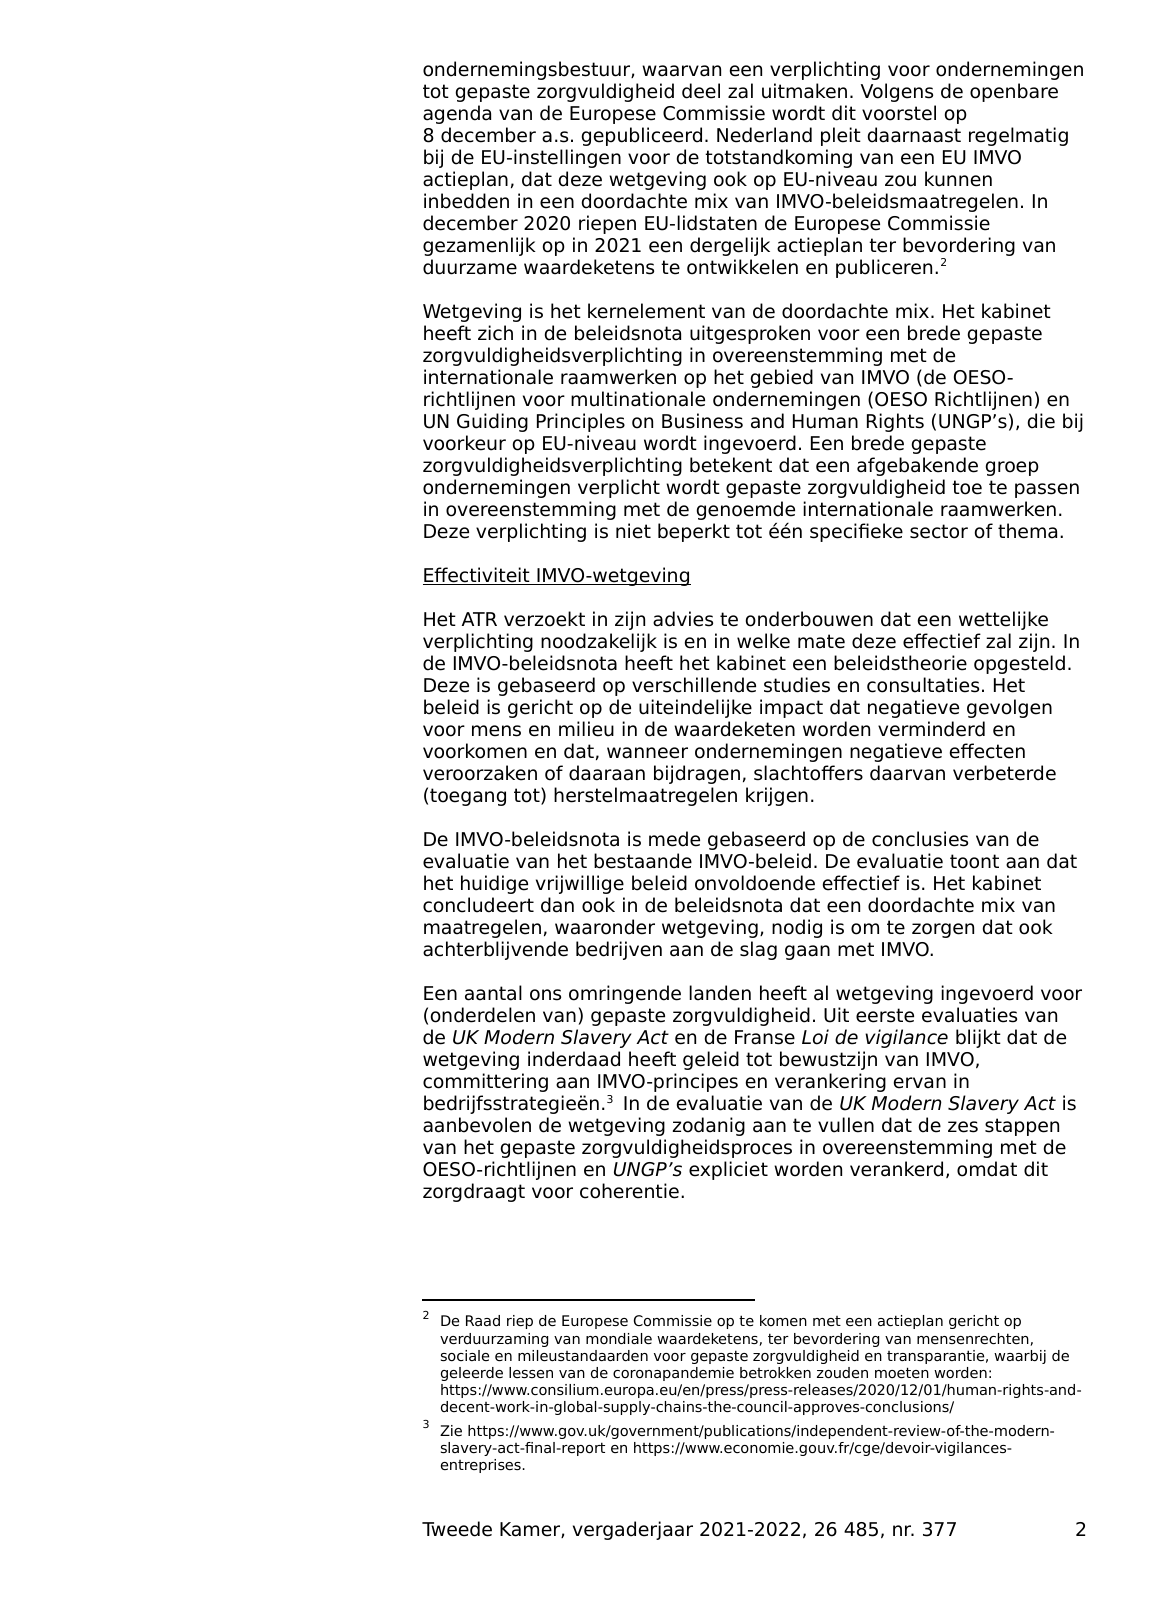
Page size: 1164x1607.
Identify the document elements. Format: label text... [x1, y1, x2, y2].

text De Raad riep de Europese Commissie op te komen met een actieplan gericht op verduurzaming van mondiale waardeketens, ter bevordering van mensenrechten, sociale en mileustandaarden voor gepaste zorgvuldigheid en transparantie, waarbij de geleerde lessen van de coronapandemie betrokken zouden moeten worden: https://www.consilium.europa.eu/en/press/press-releases/2020/12/01/human-rights-and-decent-work-in-global-supply-chains-the-council-approves-conclusions/ [422, 1309, 1087, 1416]
subtitle Effectiviteit IMVO-wetgeving [422, 565, 1087, 587]
text Zie https://www.gov.uk/government/publications/independent-review-of-the-modern-slavery-act-final-report en https://www.economie.gouv.fr/cge/devoir-vigilances-entreprises. [422, 1418, 1087, 1474]
text Wetgeving is het kernelement van de doordachte mix. Het kabinet heeft zich in de beleidsnota uitgesproken voor een brede gepaste zorgvuldigheidsverplichting in overeenstemming met de internationale raamwerken op het gebied van IMVO (de OESO-richtlijnen voor multinationale ondernemingen (OESO Richtlijnen) en UN Guiding Principles on Business and Human Rights (UNGP’s), die bij voorkeur op EU-niveau wordt ingevoerd. Een brede gepaste zorgvuldigheidsverplichting betekent dat een afgebakende groep ondernemingen verplicht wordt gepaste zorgvuldigheid toe te passen in overeenstemming met de genoemde internationale raamwerken. Deze verplichting is niet beperkt tot één specifieke sector of thema. [422, 301, 1087, 543]
text Het ATR verzoekt in zijn advies te onderbouwen dat een wettelijke verplichting noodzakelijk is en in welke mate deze effectief zal zijn. In de IMVO-beleidsnota heeft het kabinet een beleidstheorie opgesteld. Deze is gebaseerd op verschillende studies en consultaties. Het beleid is gericht op de uiteindelijke impact dat negatieve gevolgen voor mens en milieu in de waardeketen worden verminderd en voorkomen en dat, wanneer ondernemingen negatieve effecten veroorzaken of daaraan bijdragen, slachtoffers daarvan verbeterde (toegang tot) herstelmaatregelen krijgen. [422, 609, 1087, 807]
text ondernemingsbestuur, waarvan een verplichting voor ondernemingen tot gepaste zorgvuldigheid deel zal uitmaken. Volgens de openbare agenda van de Europese Commissie wordt dit voorstel op 8 december a.s. gepubliceerd. Nederland pleit daarnaast regelmatig bij de EU-instellingen voor de totstandkoming van een EU IMVO actieplan, dat deze wetgeving ook op EU-niveau zou kunnen inbedden in een doordachte mix van IMVO-beleidsmaatregelen. In december 2020 riepen EU-lidstaten de Europese Commissie gezamenlijk op in 2021 een dergelijk actieplan ter bevordering van duurzame waardeketens te ontwikkelen en publiceren. [422, 59, 1087, 279]
text Een aantal ons omringende landen heeft al wetgeving ingevoerd voor (onderdelen van) gepaste zorgvuldigheid. Uit eerste evaluaties van de UK Modern Slavery Act en de Franse Loi de vigilance blijkt dat de wetgeving inderdaad heeft geleid tot bewustzijn van IMVO, committering aan IMVO-principes en verankering ervan in bedrijfsstrategieën. In de evaluatie van de UK Modern Slavery Act is aanbevolen de wetgeving zodanig aan te vullen dat de zes stappen van het gepaste zorgvuldigheidsproces in overeenstemming met de OESO-richtlijnen en UNGP’s expliciet worden verankerd, omdat dit zorgdraagt voor coherentie. [422, 983, 1087, 1203]
text De IMVO-beleidsnota is mede gebaseerd op de conclusies van de evaluatie van het bestaande IMVO-beleid. De evaluatie toont aan dat het huidige vrijwillige beleid onvoldoende effectief is. Het kabinet concludeert dan ook in de beleidsnota dat een doordachte mix van maatregelen, waaronder wetgeving, nodig is om te zorgen dat ook achterblijvende bedrijven aan de slag gaan met IMVO. [422, 829, 1087, 961]
